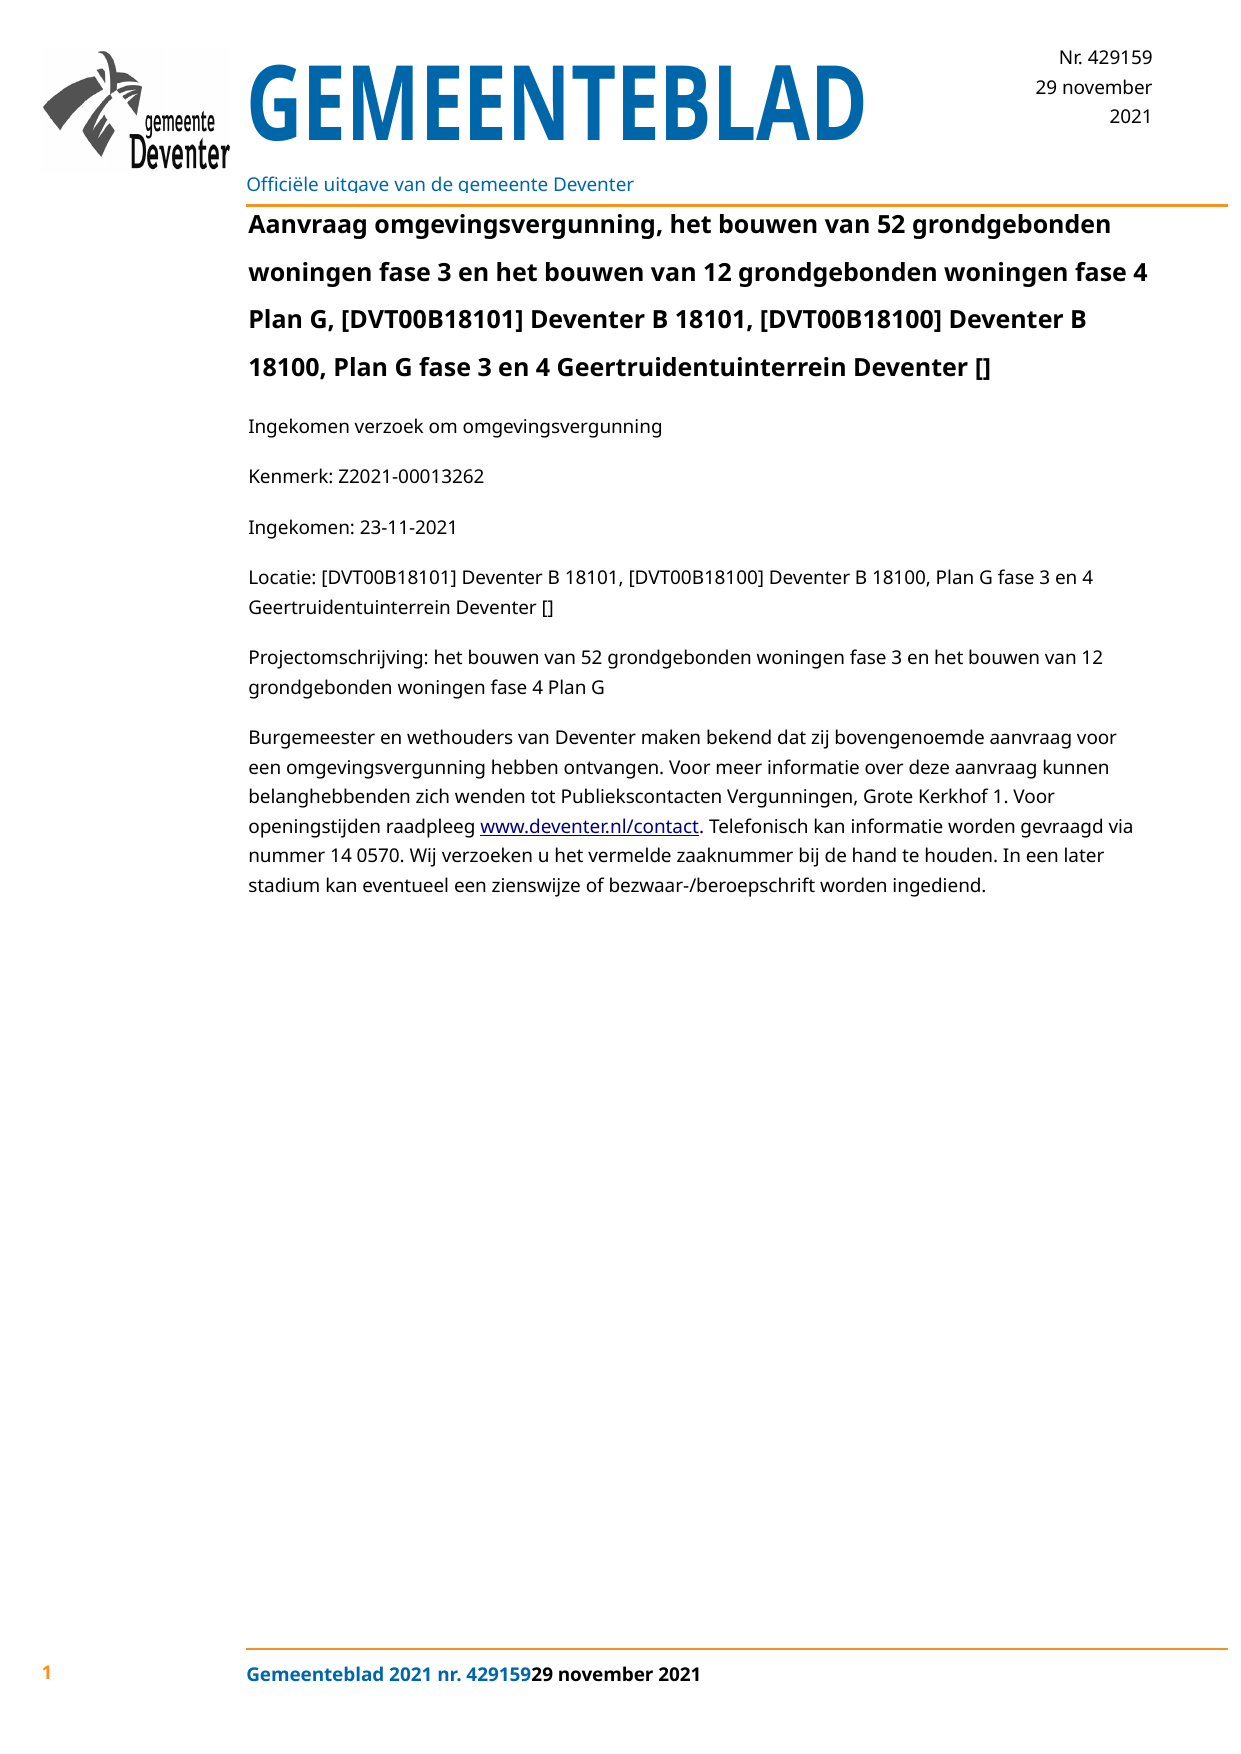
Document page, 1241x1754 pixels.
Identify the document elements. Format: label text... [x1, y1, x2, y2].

text Ingekomen: 23-11-2021 [248, 514, 1152, 540]
text Burgemeester en wethouders van Deventer maken bekend dat zij bovengenoemde aanvraag voor een omgevingsvergunning hebben ontvangen. Voor meer informatie over deze aanvraag kunnen belanghebbenden zich wenden tot Publiekscontacten Vergunningen, Grote Kerkhof 1. Voor openingstijden raadpleeg www.deventer.nl/contact. Telefonisch kan informatie worden gevraagd via nummer 14 0570. Wij verzoeken u het vermelde zaaknummer bij de hand te houden. In een later stadium kan eventueel een zienswijze of bezwaar-/beroepschrift worden ingediend. [248, 724, 1152, 898]
text Locatie: [DVT00B18101] Deventer B 18101, [DVT00B18100] Deventer B 18100, Plan G fase 3 en 4 Geertruidentuinterrein Deventer [] [248, 564, 1152, 620]
text Aanvraag omgevingsvergunning, het bouwen van 52 grondgebonden woningen fase 3 en het bouwen van 12 grondgebonden woningen fase 4 Plan G, [DVT00B18101] Deventer B 18101, [DVT00B18100] Deventer B 18100, Plan G fase 3 en 4 Geertruidentuinterrein Deventer [] [248, 207, 1152, 384]
text Projectomschrijving: het bouwen van 52 grondgebonden woningen fase 3 en het bouwen van 12 grondgebonden woningen fase 4 Plan G [248, 644, 1152, 700]
text Ingekomen verzoek om omgevingsvergunning [248, 413, 1152, 439]
text Kenmerk: Z2021-00013262 [248, 463, 1152, 489]
picture [41, 47, 231, 172]
